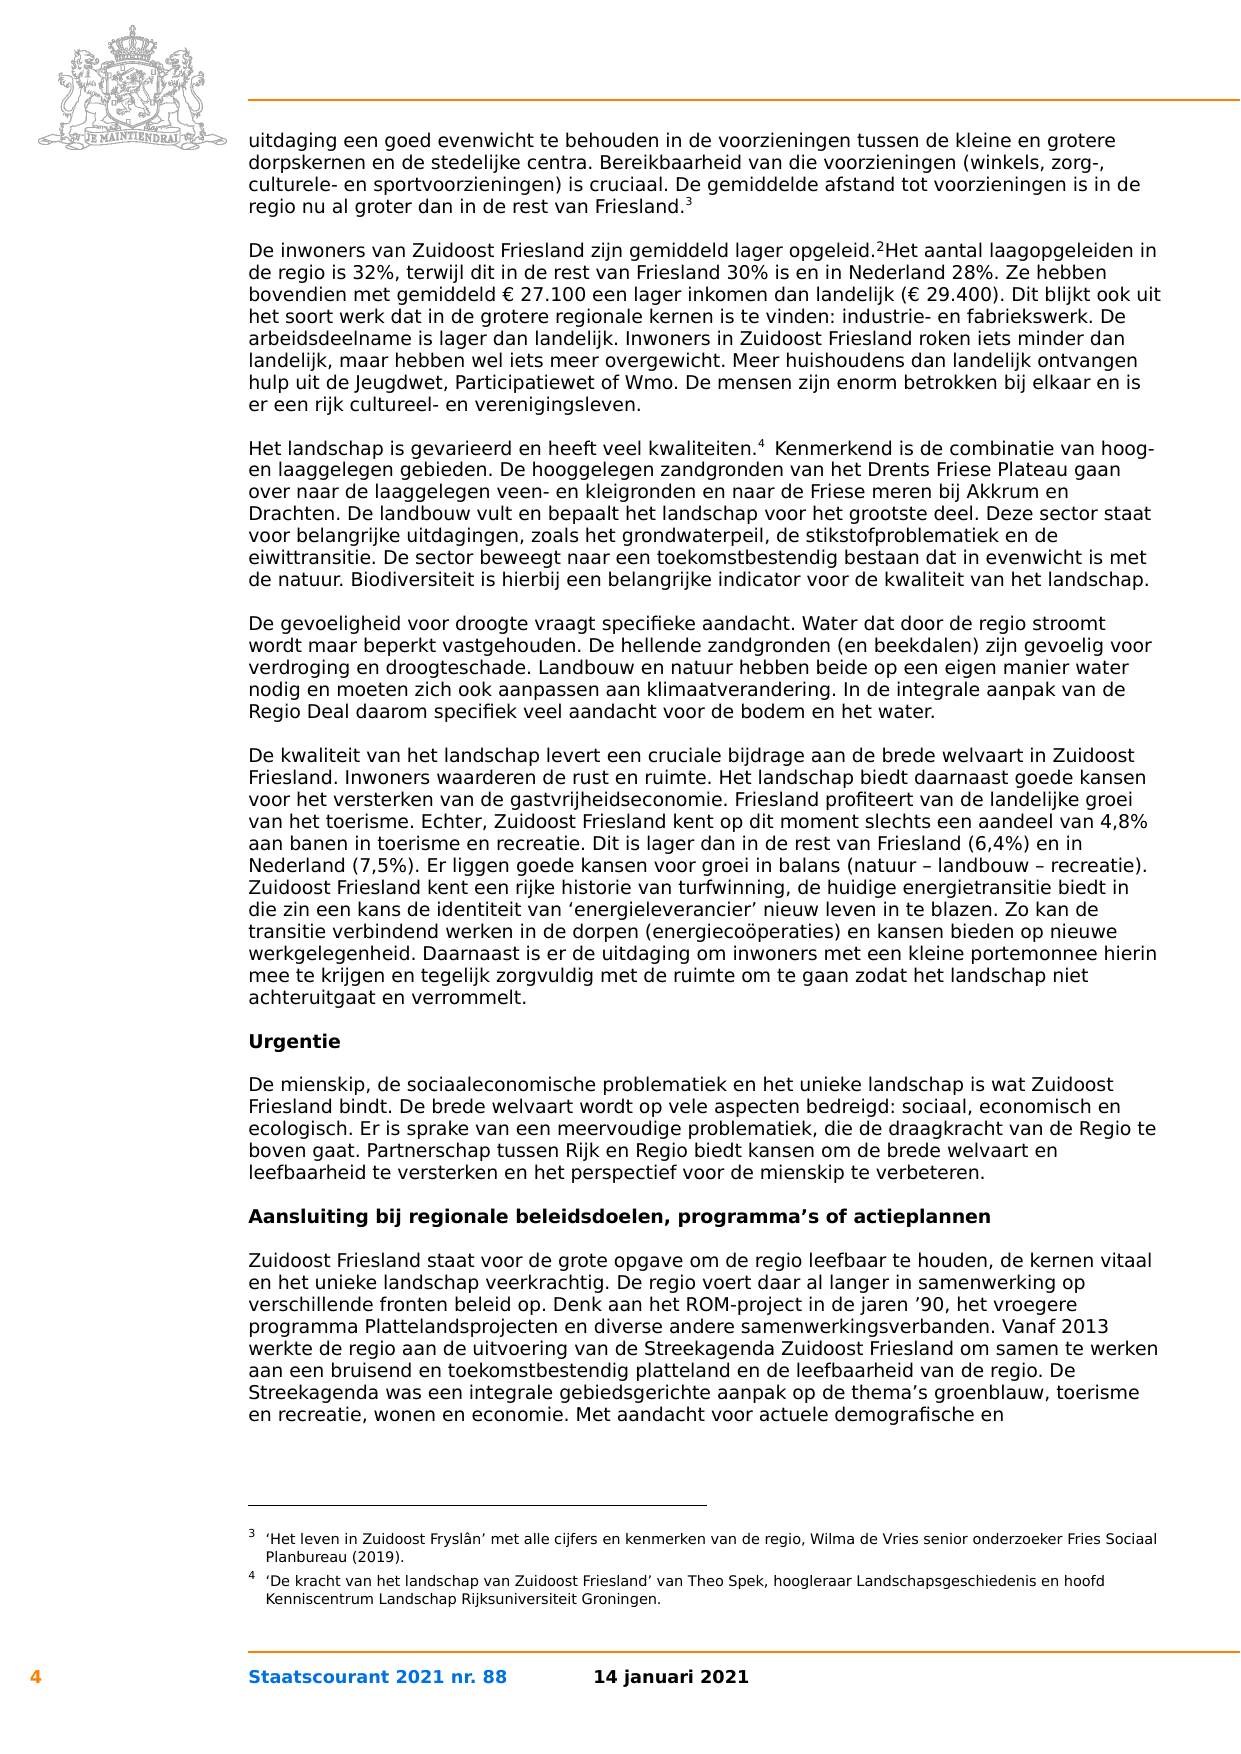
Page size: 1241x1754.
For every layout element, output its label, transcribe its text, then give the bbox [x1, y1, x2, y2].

text Het landschap is gevarieerd en heeft veel kwaliteiten. Kenmerkend is de combinatie van hoog- en laaggelegen gebieden. De hooggelegen zandgronden van het Drents Friese Plateau gaan over naar de laaggelegen veen- en kleigronden en naar de Friese meren bij Akkrum en Drachten. De landbouw vult en bepaalt het landschap voor het grootste deel. Deze sector staat voor belangrijke uitdagingen, zoals het grondwaterpeil, de stikstofproblematiek en de eiwittransitie. De sector beweegt naar een toekomstbestendig bestaan dat in evenwicht is met de natuur. Biodiversiteit is hierbij een belangrijke indicator voor de kwaliteit van het landschap. [248, 437, 1163, 591]
text De gevoeligheid voor droogte vraagt specifieke aandacht. Water dat door de regio stroomt wordt maar beperkt vastgehouden. De hellende zandgronden (en beekdalen) zijn gevoelig voor verdroging en droogteschade. Landbouw en natuur hebben beide op een eigen manier water nodig en moeten zich ook aanpassen aan klimaatverandering. In de integrale aanpak van de Regio Deal daarom specifiek veel aandacht voor de bodem en het water. [248, 613, 1163, 723]
text ‘Het leven in Zuidoost Fryslân’ met alle cijfers en kenmerken van de regio, Wilma de Vries senior onderzoeker Fries Sociaal Planbureau (2019). [248, 1527, 1163, 1566]
picture [38, 25, 227, 150]
text Zuidoost Friesland staat voor de grote opgave om de regio leefbaar te houden, de kernen vitaal en het unieke landschap veerkrachtig. De regio voert daar al langer in samenwerking op verschillende fronten beleid op. Denk aan het ROM-project in de jaren ’90, het vroegere programma Plattelandsprojecten en diverse andere samenwerkingsverbanden. Vanaf 2013 werkte de regio aan de uitvoering van de Streekagenda Zuidoost Friesland om samen te werken aan een bruisend en toekomstbestendig platteland en de leefbaarheid van de regio. De Streekagenda was een integrale gebiedsgerichte aanpak op de thema’s groenblauw, toerisme en recreatie, wonen en economie. Met aandacht voor actuele demografische en [248, 1250, 1163, 1426]
text De kwaliteit van het landschap levert een cruciale bijdrage aan de brede welvaart in Zuidoost Friesland. Inwoners waarderen de rust en ruimte. Het landschap biedt daarnaast goede kansen voor het versterken van de gastvrijheidseconomie. Friesland profiteert van de landelijke groei van het toerisme. Echter, Zuidoost Friesland kent op dit moment slechts een aandeel van 4,8% aan banen in toerisme en recreatie. Dit is lager dan in de rest van Friesland (6,4%) en in Nederland (7,5%). Er liggen goede kansen voor groei in balans (natuur – landbouw – recreatie). [248, 745, 1163, 877]
text De mienskip, de sociaaleconomische problematiek en het unieke landschap is wat Zuidoost Friesland bindt. De brede welvaart wordt op vele aspecten bedreigd: sociaal, economisch en ecologisch. Er is sprake van een meervoudige problematiek, die de draagkracht van de Regio te boven gaat. Partnerschap tussen Rijk en Regio biedt kansen om de brede welvaart en leefbaarheid te versterken en het perspectief voor de mienskip te verbeteren. [248, 1074, 1163, 1184]
text ‘De kracht van het landschap van Zuidoost Friesland’ van Theo Spek, hoogleraar Landschapsgeschiedenis en hoofd Kenniscentrum Landschap Rijksuniversiteit Groningen. [248, 1569, 1163, 1608]
subtitle Aansluiting bij regionale beleidsdoelen, programma’s of actieplannen [248, 1206, 1163, 1228]
text uitdaging een goed evenwicht te behouden in de voorzieningen tussen de kleine en grotere dorpskernen en de stedelijke centra. Bereikbaarheid van die voorzieningen (winkels, zorg-, culturele- en sportvoorzieningen) is cruciaal. De gemiddelde afstand tot voorzieningen is in de regio nu al groter dan in de rest van Friesland. [248, 130, 1163, 218]
text Zuidoost Friesland kent een rijke historie van turfwinning, de huidige energietransitie biedt in die zin een kans de identiteit van ‘energieleverancier’ nieuw leven in te blazen. Zo kan de transitie verbindend werken in de dorpen (energiecoöperaties) en kansen bieden op nieuwe werkgelegenheid. Daarnaast is er de uitdaging om inwoners met een kleine portemonnee hierin mee te krijgen en tegelijk zorgvuldig met de ruimte om te gaan zodat het landschap niet achteruitgaat en verrommelt. [248, 877, 1163, 1009]
subtitle Urgentie [248, 1031, 1163, 1052]
text De inwoners van Zuidoost Friesland zijn gemiddeld lager opgeleid.2Het aantal laagopgeleiden in de regio is 32%, terwijl dit in de rest van Friesland 30% is en in Nederland 28%. Ze hebben bovendien met gemiddeld € 27.100 een lager inkomen dan landelijk (€ 29.400). Dit blijkt ook uit het soort werk dat in de grotere regionale kernen is te vinden: industrie- en fabriekswerk. De arbeidsdeelname is lager dan landelijk. Inwoners in Zuidoost Friesland roken iets minder dan landelijk, maar hebben wel iets meer overgewicht. Meer huishoudens dan landelijk ontvangen hulp uit de Jeugdwet, Participatiewet of Wmo. De mensen zijn enorm betrokken bij elkaar en is er een rijk cultureel- en verenigingsleven. [248, 240, 1163, 416]
